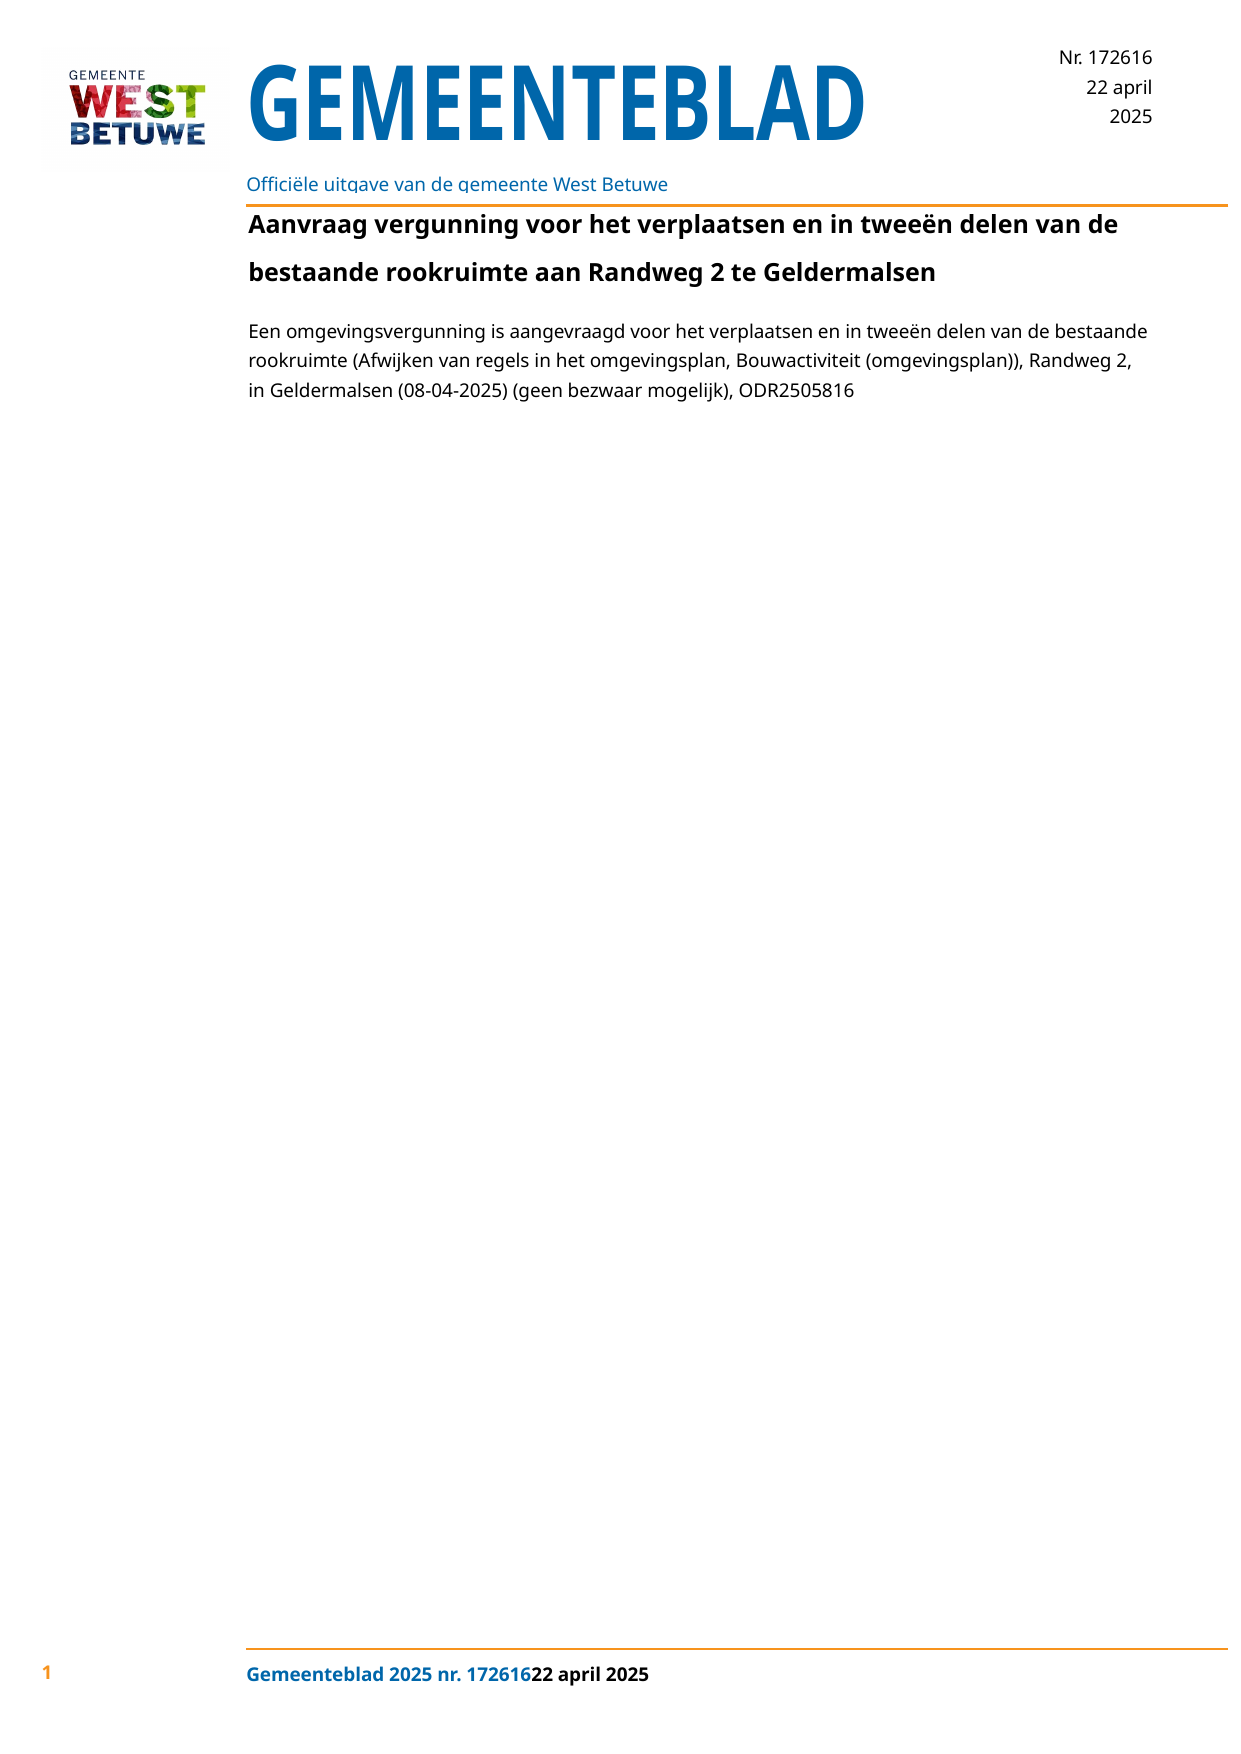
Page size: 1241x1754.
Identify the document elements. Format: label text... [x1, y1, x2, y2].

text Een omgevingsvergunning is aangevraagd voor het verplaatsen en in tweeën delen van de bestaande rookruimte (Afwijken van regels in het omgevingsplan, Bouwactiviteit (omgevingsplan)), Randweg 2, in Geldermalsen (08-04-2025) (geen bezwaar mogelijk), ODR2505816 [248, 318, 1152, 403]
text Aanvraag vergunning voor het verplaatsen en in tweeën delen van de bestaande rookruimte aan Randweg 2 te Geldermalsen [248, 207, 1152, 288]
picture [41, 47, 231, 172]
